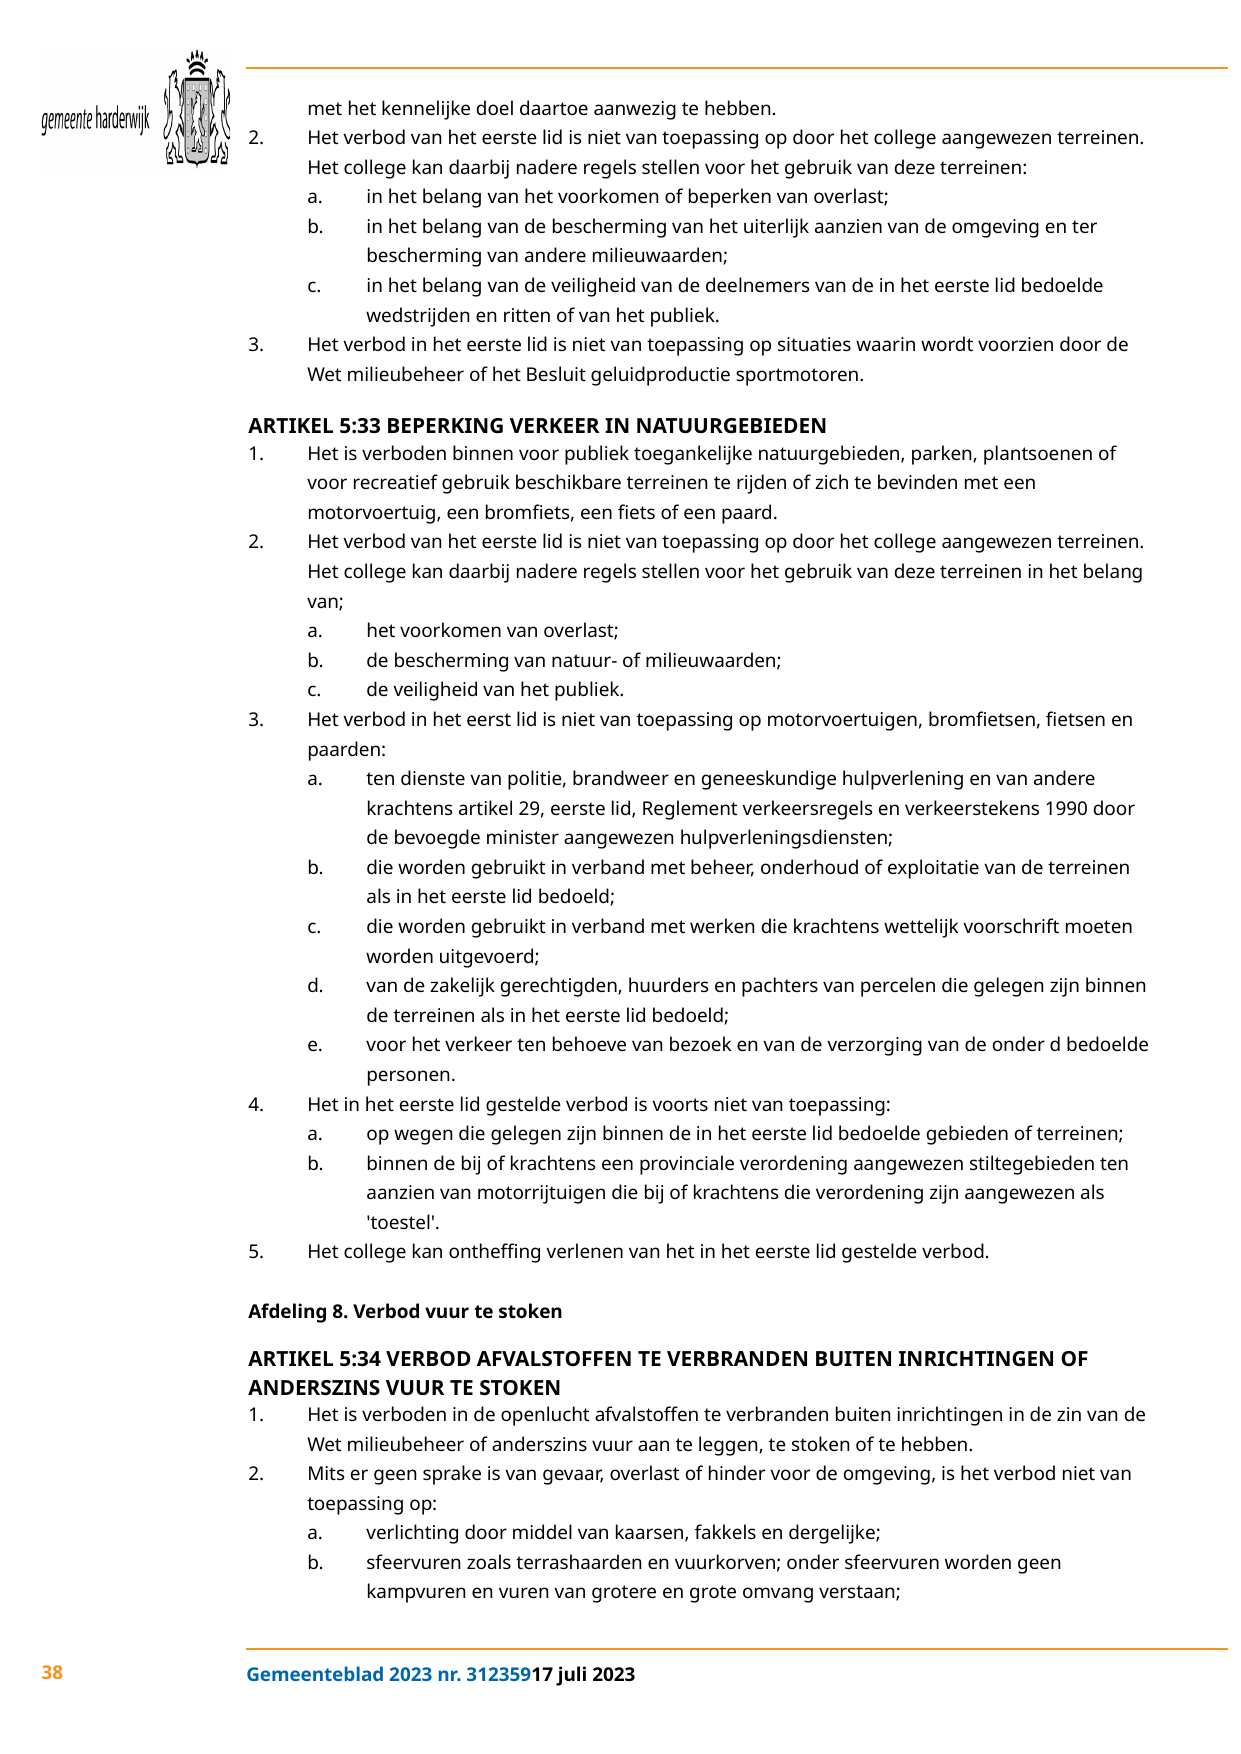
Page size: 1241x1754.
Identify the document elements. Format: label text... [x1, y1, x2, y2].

text ARTIKEL 5:33 BEPERKING VERKEER IN NATUURGEBIEDEN [248, 411, 1152, 440]
list de veiligheid van het publiek. [307, 677, 1152, 702]
list binnen de bij of krachtens een provinciale verordening aangewezen stiltegebieden ten aanzien van motorrijtuigen die bij of krachtens die verordening zijn aangewezen als 'toestel'. [307, 1150, 1152, 1235]
list voor het verkeer ten behoeve van bezoek en van de verzorging van de onder d bedoelde personen. [307, 1032, 1152, 1087]
text Afdeling 8. Verbod vuur te stoken [248, 1298, 1152, 1323]
list Het in het eerste lid gestelde verbod is voorts niet van toepassing: [248, 1091, 1152, 1116]
list van de zakelijk gerechtigden, huurders en pachters van percelen die gelegen zijn binnen de terreinen als in het eerste lid bedoeld; [307, 972, 1152, 1028]
list die worden gebruikt in verband met beheer, onderhoud of exploitatie van de terreinen als in het eerste lid bedoeld; [307, 854, 1152, 909]
list het voorkomen van overlast; [307, 617, 1152, 643]
list verlichting door middel van kaarsen, fakkels en dergelijke; [307, 1519, 1152, 1545]
list op wegen die gelegen zijn binnen de in het eerste lid bedoelde gebieden of terreinen; [307, 1120, 1152, 1146]
list Mits er geen sprake is van gevaar, overlast of hinder voor de omgeving, is het verbod niet van toepassing op: [248, 1460, 1152, 1516]
list ten dienste van politie, brandweer en geneeskundige hulpverlening en van andere krachtens artikel 29, eerste lid, Reglement verkeersregels en verkeerstekens 1990 door de bevoegde minister aangewezen hulpverleningsdiensten; [307, 765, 1152, 850]
list Het verbod van het eerste lid is niet van toepassing op door het college aangewezen terreinen. Het college kan daarbij nadere regels stellen voor het gebruik van deze terreinen: [248, 124, 1152, 180]
list Het is verboden in de openlucht afvalstoffen te verbranden buiten inrichtingen in de zin van de Wet milieubeheer of anderszins vuur aan te leggen, te stoken of te hebben. [248, 1401, 1152, 1457]
picture [41, 47, 231, 172]
list die worden gebruikt in verband met werken die krachtens wettelijk voorschrift moeten worden uitgevoerd; [307, 913, 1152, 968]
list sfeervuren zoals terrashaarden en vuurkorven; onder sfeervuren worden geen kampvuren en vuren van grotere en grote omvang verstaan; [307, 1549, 1152, 1604]
list in het belang van het voorkomen of beperken van overlast; [307, 183, 1152, 209]
list in het belang van de bescherming van het uiterlijk aanzien van de omgeving en ter bescherming van andere milieuwaarden; [307, 213, 1152, 268]
text ARTIKEL 5:34 VERBOD AFVALSTOFFEN TE VERBRANDEN BUITEN INRICHTINGEN OF ANDERSZINS VUUR TE STOKEN [248, 1344, 1152, 1401]
list Het is verboden binnen voor publiek toegankelijke natuurgebieden, parken, plantsoenen of voor recreatief gebruik beschikbare terreinen te rijden of zich te bevinden met een motorvoertuig, een bromfiets, een fiets of een paard. [248, 440, 1152, 525]
list Het college kan ontheffing verlenen van het in het eerste lid gestelde verbod. [248, 1239, 1152, 1264]
list de bescherming van natuur- of milieuwaarden; [307, 647, 1152, 673]
list met het kennelijke doel daartoe aanwezig te hebben. [248, 95, 1152, 121]
list Het verbod in het eerste lid is niet van toepassing op situaties waarin wordt voorzien door de Wet milieubeheer of het Besluit geluidproductie sportmotoren. [248, 331, 1152, 387]
list Het verbod van het eerste lid is niet van toepassing op door het college aangewezen terreinen. Het college kan daarbij nadere regels stellen voor het gebruik van deze terreinen in het belang van; [248, 529, 1152, 613]
list in het belang van de veiligheid van de deelnemers van de in het eerste lid bedoelde wedstrijden en ritten of van het publiek. [307, 272, 1152, 328]
list Het verbod in het eerst lid is niet van toepassing op motorvoertuigen, bromfietsen, fietsen en paarden: [248, 706, 1152, 761]
